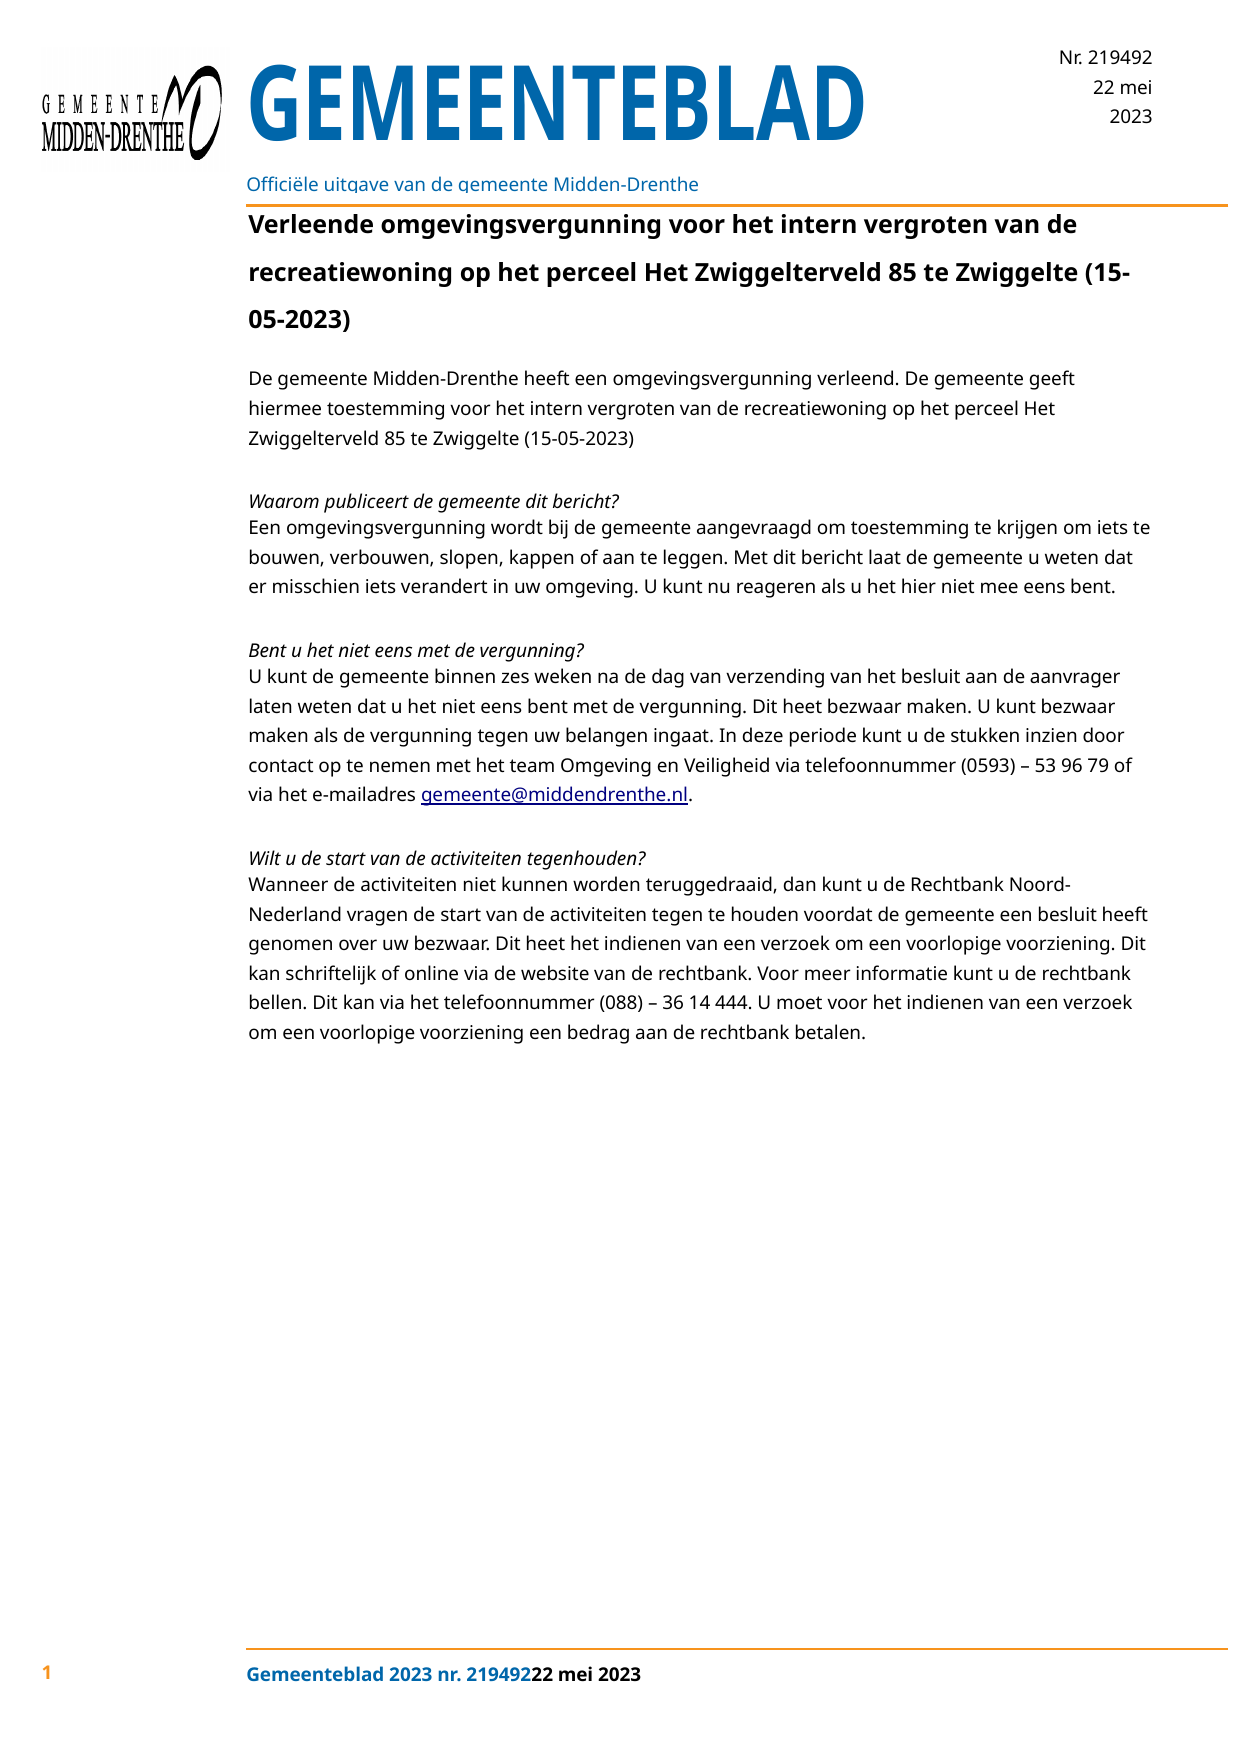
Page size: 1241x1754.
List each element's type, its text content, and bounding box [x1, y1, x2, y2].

text Bent u het niet eens met de vergunning? [248, 637, 1152, 663]
text Waarom publiceert de gemeente dit bericht? [248, 489, 1152, 514]
text U kunt de gemeente binnen zes weken na de dag van verzending van het besluit aan de aanvrager laten weten dat u het niet eens bent met de vergunning. Dit heet bezwaar maken. U kunt bezwaar maken als de vergunning tegen uw belangen ingaat. In deze periode kunt u de stukken inzien door contact op te nemen met het team Omgeving en Veiligheid via telefoonnummer (0593) – 53 96 79 of via het e-mailadres gemeente@middendrenthe.nl. [248, 663, 1152, 807]
text Een omgevingsvergunning wordt bij de gemeente aangevraagd om toestemming te krijgen om iets te bouwen, verbouwen, slopen, kappen of aan te leggen. Met dit bericht laat de gemeente u weten dat er misschien iets verandert in uw omgeving. U kunt nu reageren als u het hier niet mee eens bent. [248, 514, 1152, 599]
text Wanneer de activiteiten niet kunnen worden teruggedraaid, dan kunt u de Rechtbank Noord-Nederland vragen de start van de activiteiten tegen te houden voordat de gemeente een besluit heeft genomen over uw bezwaar. Dit heet het indienen van een verzoek om een voorlopige voorziening. Dit kan schriftelijk of online via de website van de rechtbank. Voor meer informatie kunt u de rechtbank bellen. Dit kan via het telefoonnummer (088) – 36 14 444. U moet voor het indienen van een verzoek om een voorlopige voorziening een bedrag aan de rechtbank betalen. [248, 871, 1152, 1045]
picture [41, 47, 231, 172]
text Verleende omgevingsvergunning voor het intern vergroten van de recreatiewoning op het perceel Het Zwiggelterveld 85 te Zwiggelte (15-05-2023) [248, 207, 1152, 336]
text Wilt u de start van de activiteiten tegenhouden? [248, 846, 1152, 871]
text De gemeente Midden-Drenthe heeft een omgevingsvergunning verleend. De gemeente geeft hiermee toestemming voor het intern vergroten van de recreatiewoning op het perceel Het Zwiggelterveld 85 te Zwiggelte (15-05-2023) [248, 366, 1152, 450]
